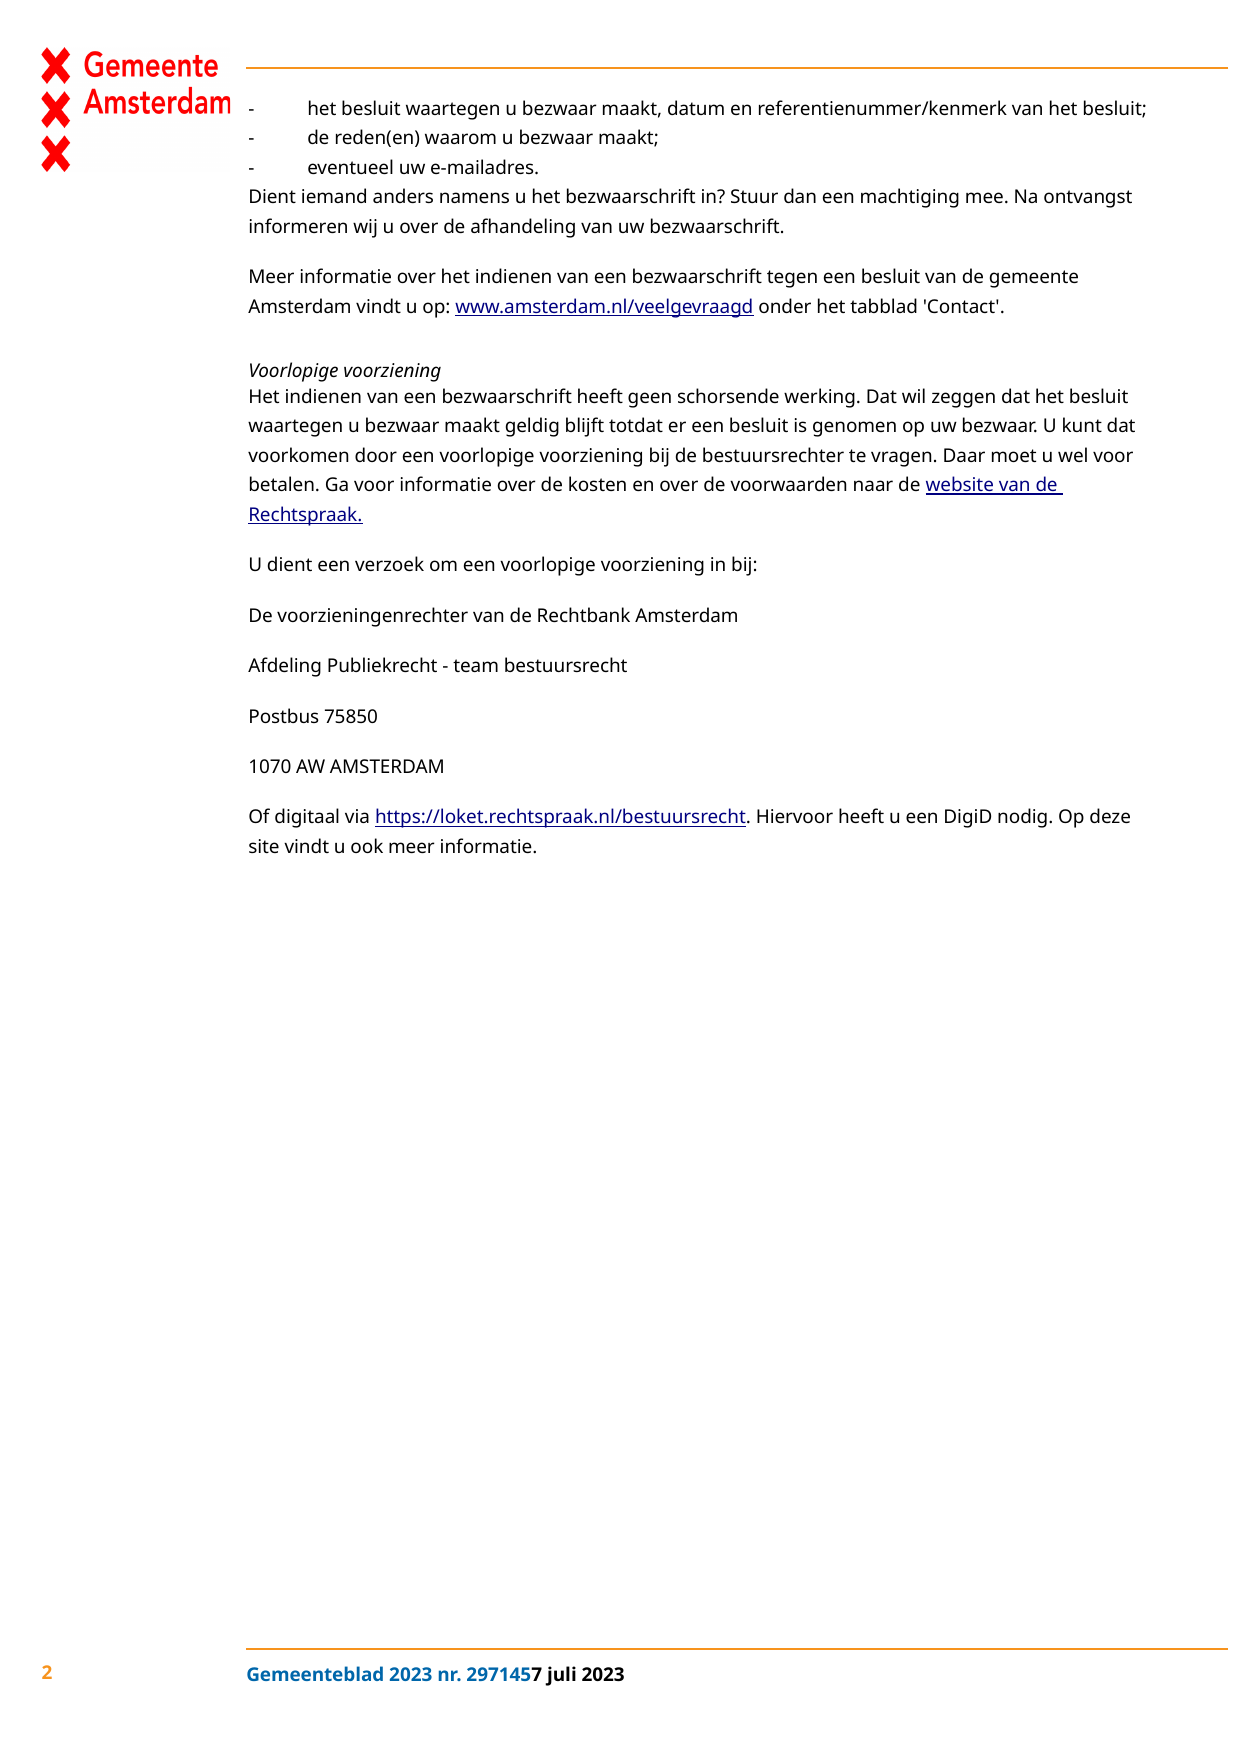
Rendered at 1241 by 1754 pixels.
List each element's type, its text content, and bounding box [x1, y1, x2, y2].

list de reden(en) waarom u bezwaar maakt; [248, 124, 1152, 150]
text 1070 AW AMSTERDAM [248, 753, 1152, 779]
text U dient een verzoek om een voorlopige voorziening in bij: [248, 552, 1152, 577]
text Dient iemand anders namens u het bezwaarschrift in? Stuur dan een machtiging mee. Na ontvangst informeren wij u over de afhandeling van uw bezwaarschrift. [248, 183, 1152, 239]
text Afdeling Publiekrecht - team bestuursrecht [248, 652, 1152, 678]
picture [41, 47, 231, 172]
text Voorlopige voorziening [248, 357, 1152, 383]
list eventueel uw e-mailadres. [248, 154, 1152, 180]
text Meer informatie over het indienen van een bezwaarschrift tegen een besluit van de gemeente Amsterdam vindt u op: www.amsterdam.nl/veelgevraagd onder het tabblad 'Contact'. [248, 263, 1152, 319]
text Of digitaal via https://loket.rechtspraak.nl/bestuursrecht. Hiervoor heeft u een DigiD nodig. Op deze site vindt u ook meer informatie. [248, 804, 1152, 859]
text Postbus 75850 [248, 703, 1152, 728]
text De voorzieningenrechter van de Rechtbank Amsterdam [248, 602, 1152, 628]
list het besluit waartegen u bezwaar maakt, datum en referentienummer/kenmerk van het besluit; [248, 95, 1152, 121]
text Het indienen van een bezwaarschrift heeft geen schorsende werking. Dat wil zeggen dat het besluit waartegen u bezwaar maakt geldig blijft totdat er een besluit is genomen op uw bezwaar. U kunt dat voorkomen door een voorlopige voorziening bij de bestuursrechter te vragen. Daar moet u wel voor betalen. Ga voor informatie over de kosten en over de voorwaarden naar de website van de Rechtspraak. [248, 383, 1152, 527]
